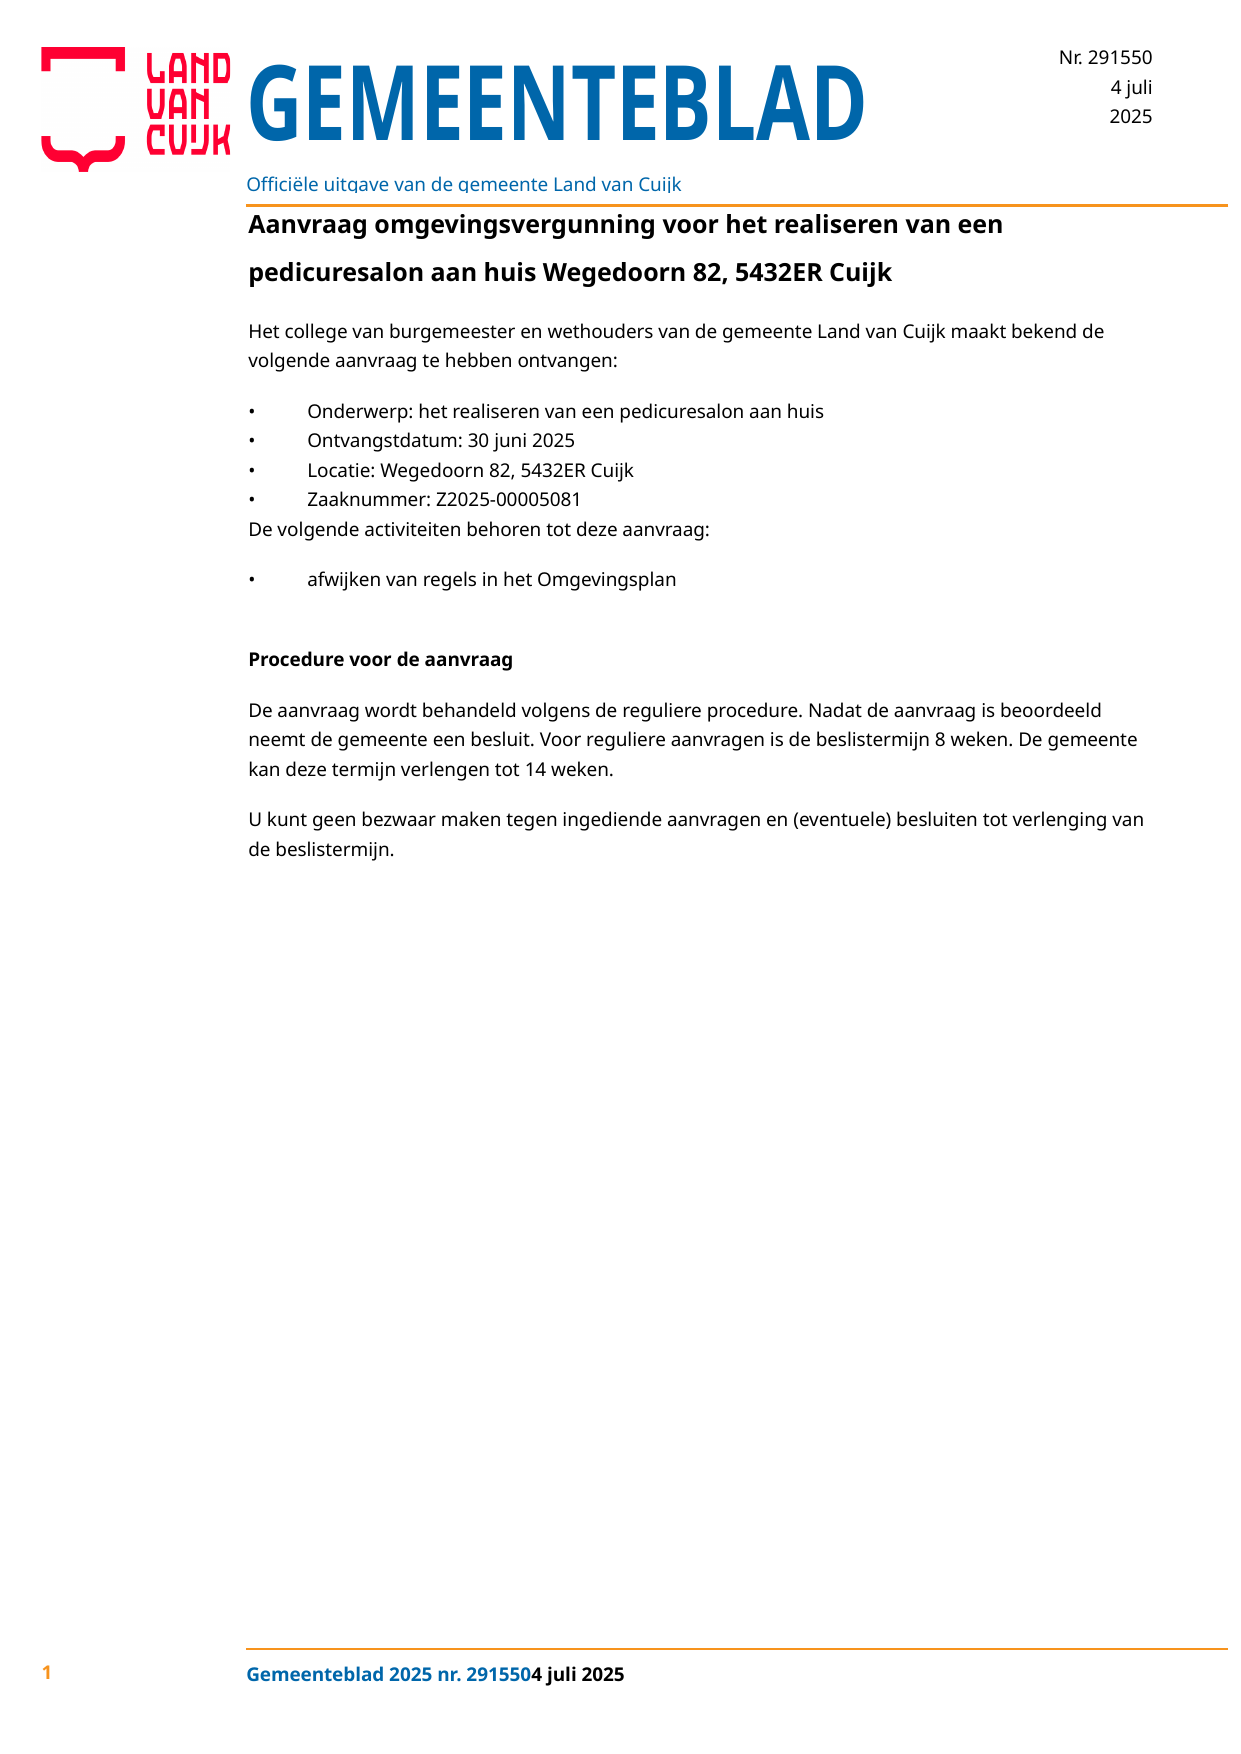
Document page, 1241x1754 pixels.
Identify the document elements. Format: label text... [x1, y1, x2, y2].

text U kunt geen bezwaar maken tegen ingediende aanvragen en (eventuele) besluiten tot verlenging van de beslistermijn. [248, 807, 1152, 862]
list Ontvangstdatum: 30 juni 2025 [248, 427, 1152, 453]
text De aanvraag wordt behandeld volgens de reguliere procedure. Nadat de aanvraag is beoordeeld neemt de gemeente een besluit. Voor reguliere aanvragen is de beslistermijn 8 weken. De gemeente kan deze termijn verlengen tot 14 weken. [248, 697, 1152, 782]
list Onderwerp: het realiseren van een pedicuresalon aan huis [248, 398, 1152, 424]
list afwijken van regels in het Omgevingsplan [248, 567, 1152, 592]
list Locatie: Wegedoorn 82, 5432ER Cuijk [248, 457, 1152, 483]
text Procedure voor de aanvraag [248, 647, 1152, 672]
text Aanvraag omgevingsvergunning voor het realiseren van een pedicuresalon aan huis Wegedoorn 82, 5432ER Cuijk [248, 207, 1152, 288]
text Het college van burgemeester en wethouders van de gemeente Land van Cuijk maakt bekend de volgende aanvraag te hebben ontvangen: [248, 318, 1152, 373]
picture [41, 47, 231, 172]
text De volgende activiteiten behoren tot deze aanvraag: [248, 516, 1152, 542]
list Zaaknummer: Z2025-00005081 [248, 487, 1152, 512]
